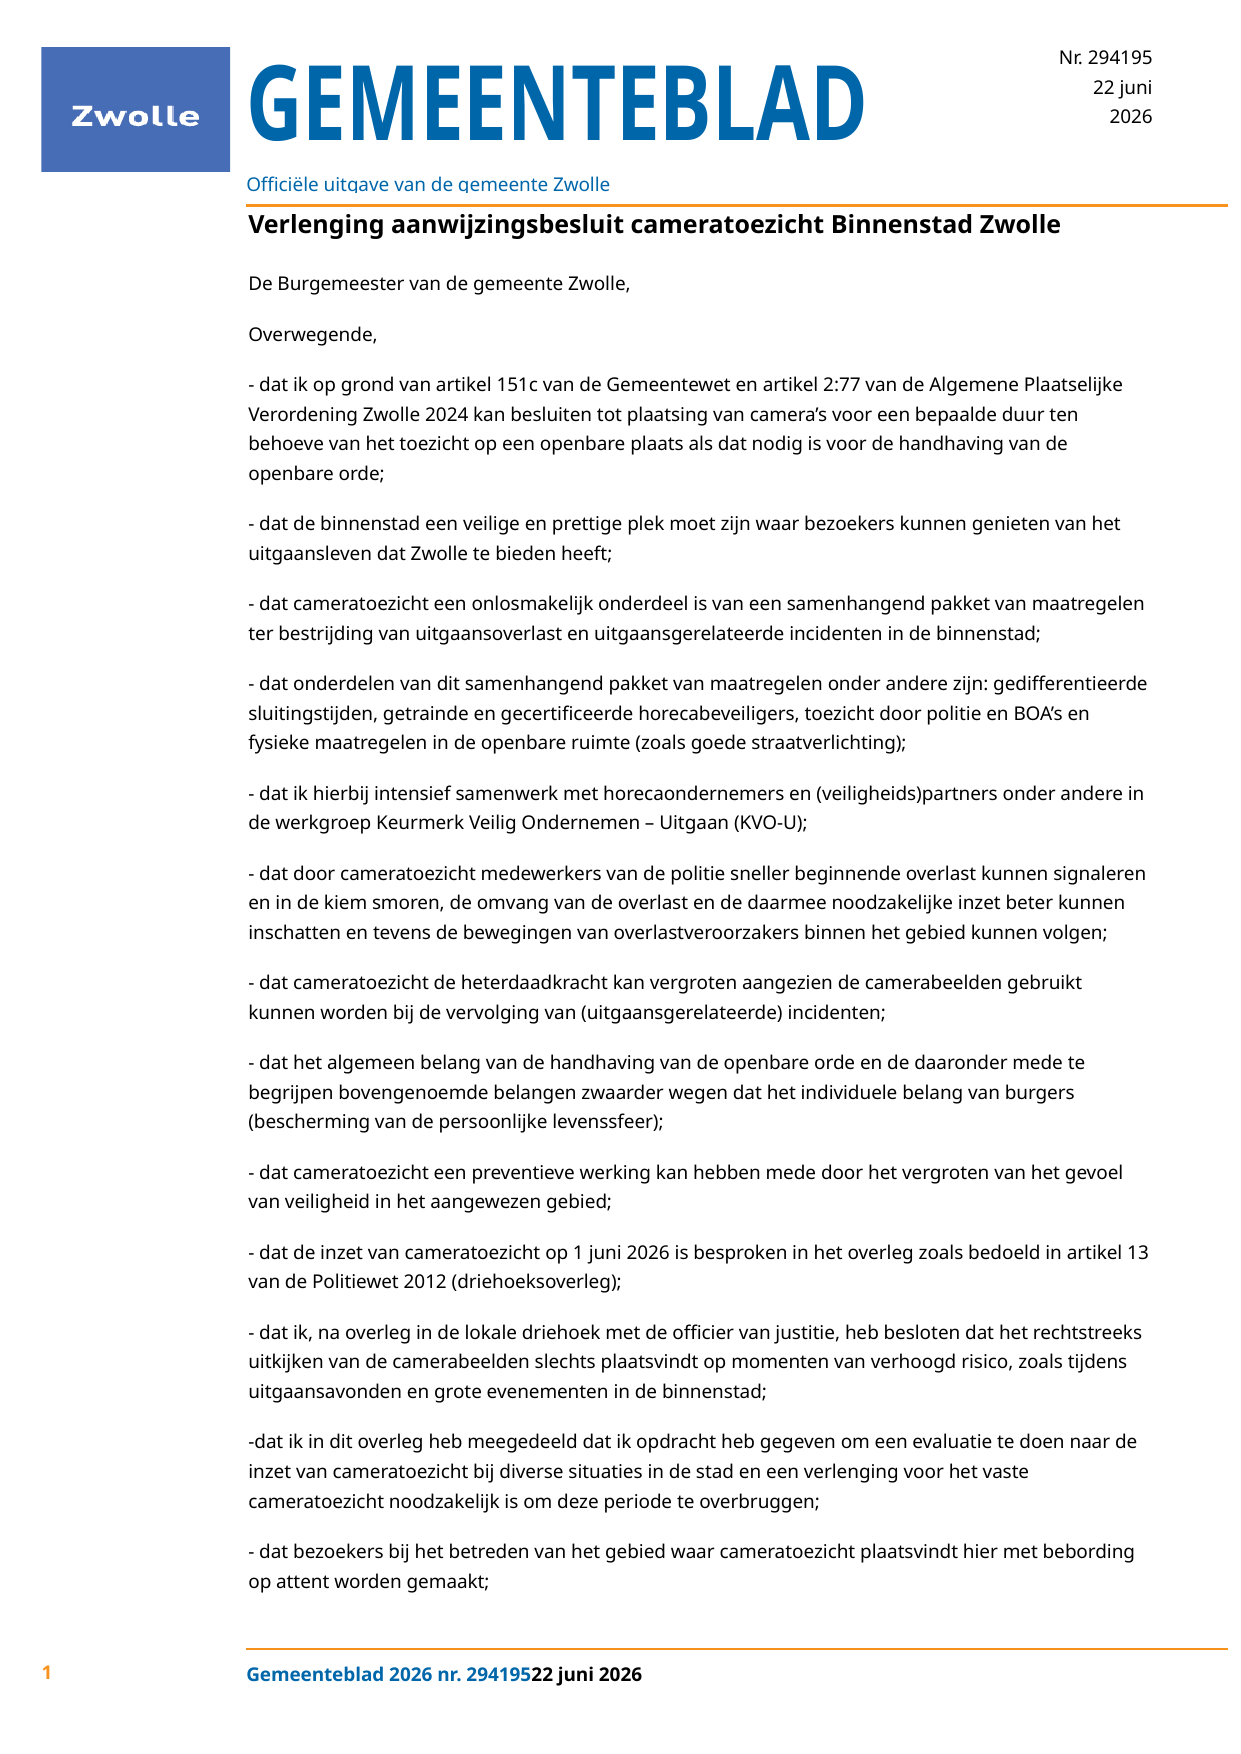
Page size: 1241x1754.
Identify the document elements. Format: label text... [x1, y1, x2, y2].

text - dat ik hierbij intensief samenwerk met horecaondernemers en (veiligheids)partners onder andere in de werkgroep Keurmerk Veilig Ondernemen – Uitgaan (KVO-U); [248, 780, 1152, 835]
text - dat cameratoezicht een onlosmakelijk onderdeel is van een samenhangend pakket van maatregelen ter bestrijding van uitgaansoverlast en uitgaansgerelateerde incidenten in de binnenstad; [248, 590, 1152, 646]
text De Burgemeester van de gemeente Zwolle, [248, 270, 1152, 296]
text - dat cameratoezicht de heterdaadkracht kan vergroten aangezien de camerabeelden gebruikt kunnen worden bij de vervolging van (uitgaansgerelateerde) incidenten; [248, 969, 1152, 1025]
picture [41, 47, 231, 172]
text - dat cameratoezicht een preventieve werking kan hebben mede door het vergroten van het gevoel van veiligheid in het aangewezen gebied; [248, 1159, 1152, 1214]
text - dat de binnenstad een veilige en prettige plek moet zijn waar bezoekers kunnen genieten van het uitgaansleven dat Zwolle te bieden heeft; [248, 510, 1152, 566]
text - dat bezoekers bij het betreden van het gebied waar cameratoezicht plaatsvindt hier met bebording op attent worden gemaakt; [248, 1538, 1152, 1593]
text - dat het algemeen belang van de handhaving van de openbare orde en de daaronder mede te begrijpen bovengenoemde belangen zwaarder wegen dat het individuele belang van burgers (bescherming van de persoonlijke levenssfeer); [248, 1049, 1152, 1134]
text Verlenging aanwijzingsbesluit cameratoezicht Binnenstad Zwolle [248, 207, 1152, 241]
text - dat de inzet van cameratoezicht op 1 juni 2026 is besproken in het overleg zoals bedoeld in artikel 13 van de Politiewet 2012 (driehoeksoverleg); [248, 1239, 1152, 1294]
text - dat onderdelen van dit samenhangend pakket van maatregelen onder andere zijn: gedifferentieerde sluitingstijden, getrainde en gecertificeerde horecabeveiligers, toezicht door politie en BOA’s en fysieke maatregelen in de openbare ruimte (zoals goede straatverlichting); [248, 670, 1152, 755]
text - dat ik, na overleg in de lokale driehoek met de officier van justitie, heb besloten dat het rechtstreeks uitkijken van de camerabeelden slechts plaatsvindt op momenten van verhoogd risico, zoals tijdens uitgaansavonden en grote evenementen in de binnenstad; [248, 1319, 1152, 1404]
text Overwegende, [248, 321, 1152, 346]
text - dat door cameratoezicht medewerkers van de politie sneller beginnende overlast kunnen signaleren en in de kiem smoren, de omvang van de overlast en de daarmee noodzakelijke inzet beter kunnen inschatten en tevens de bewegingen van overlastveroorzakers binnen het gebied kunnen volgen; [248, 860, 1152, 945]
text - dat ik op grond van artikel 151c van de Gemeentewet en artikel 2:77 van de Algemene Plaatselijke Verordening Zwolle 2024 kan besluiten tot plaatsing van camera’s voor een bepaalde duur ten behoeve van het toezicht op een openbare plaats als dat nodig is voor de handhaving van de openbare orde; [248, 371, 1152, 486]
text -dat ik in dit overleg heb meegedeeld dat ik opdracht heb gegeven om een evaluatie te doen naar de inzet van cameratoezicht bij diverse situaties in de stad en een verlenging voor het vaste cameratoezicht noodzakelijk is om deze periode te overbruggen; [248, 1429, 1152, 1513]
